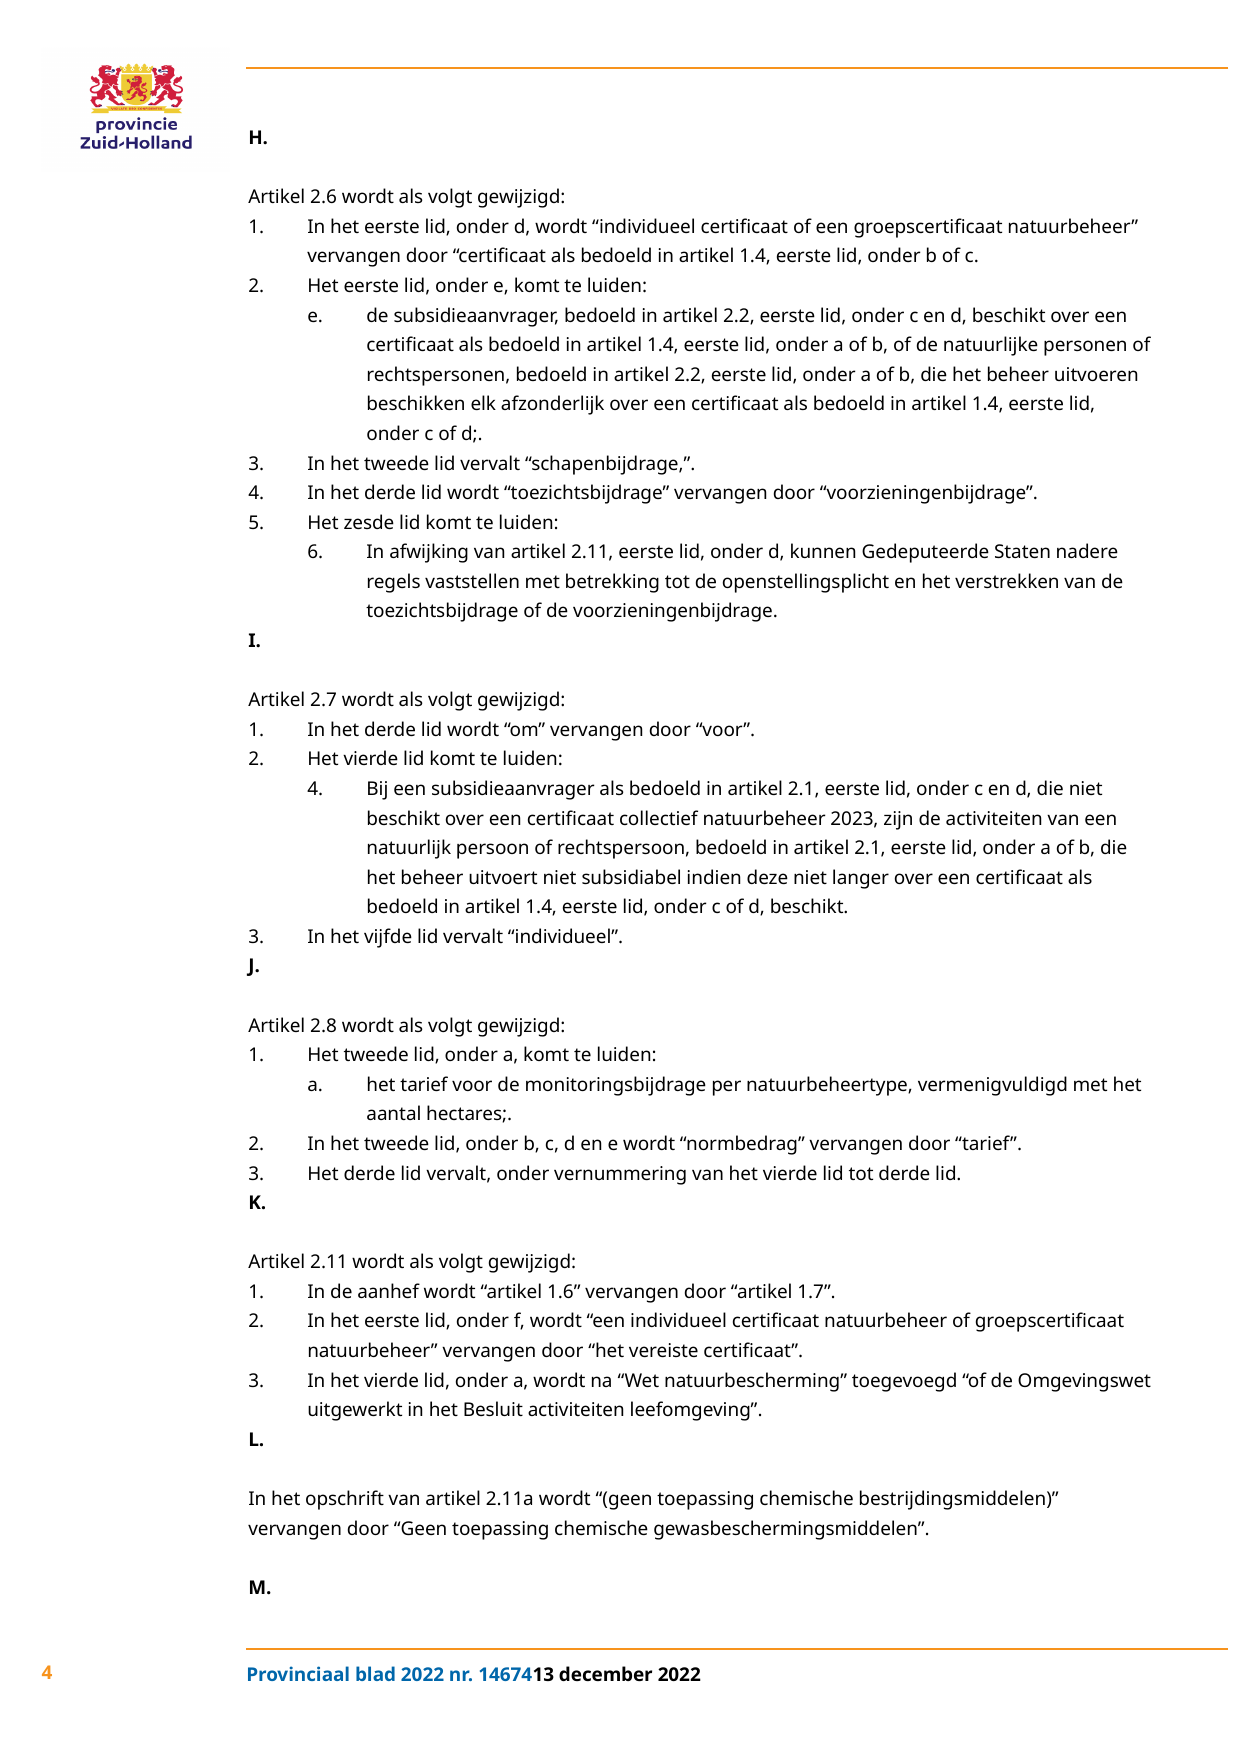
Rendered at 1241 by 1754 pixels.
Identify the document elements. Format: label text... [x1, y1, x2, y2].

list In afwijking van artikel 2.11, eerste lid, onder d, kunnen Gedeputeerde Staten nadere regels vaststellen met betrekking tot de openstellingsplicht en het verstrekken van de toezichtsbijdrage of de voorzieningenbijdrage. [307, 538, 1152, 623]
list Bij een subsidieaanvrager als bedoeld in artikel 2.1, eerste lid, onder c en d, die niet beschikt over een certificaat collectief natuurbeheer 2023, zijn de activiteiten van een natuurlijk persoon of rechtspersoon, bedoeld in artikel 2.1, eerste lid, onder a of b, die het beheer uitvoert niet subsidiabel indien deze niet langer over een certificaat als bedoeld in artikel 1.4, eerste lid, onder c of d, beschikt. [307, 775, 1152, 919]
list Het eerste lid, onder e, komt te luiden: [248, 272, 1152, 298]
list het tarief voor de monitoringsbijdrage per natuurbeheertype, vermenigvuldigd met het aantal hectares;. [307, 1071, 1152, 1126]
text L. [248, 1426, 1152, 1452]
text Artikel 2.7 wordt als volgt gewijzigd: [248, 686, 1152, 712]
list In het vierde lid, onder a, wordt na “Wet natuurbescherming” toegevoegd “of de Omgevingswet uitgewerkt in het Besluit activiteiten leefomgeving”. [248, 1367, 1152, 1422]
list Het zesde lid komt te luiden: [248, 509, 1152, 535]
list Het tweede lid, onder a, komt te luiden: [248, 1041, 1152, 1067]
list In het eerste lid, onder d, wordt “individueel certificaat of een groepscertificaat natuurbeheer” vervangen door “certificaat als bedoeld in artikel 1.4, eerste lid, onder b of c. [248, 213, 1152, 268]
text M. [248, 1574, 1152, 1600]
list Het vierde lid komt te luiden: [248, 746, 1152, 771]
text H. [248, 124, 1152, 150]
text Artikel 2.6 wordt als volgt gewijzigd: [248, 183, 1152, 209]
text J. [248, 953, 1152, 978]
list In het tweede lid vervalt “schapenbijdrage,”. [248, 450, 1152, 476]
list In het tweede lid, onder b, c, d en e wordt “normbedrag” vervangen door “tarief”. [248, 1130, 1152, 1156]
text Artikel 2.11 wordt als volgt gewijzigd: [248, 1248, 1152, 1274]
list Het derde lid vervalt, onder vernummering van het vierde lid tot derde lid. [248, 1160, 1152, 1186]
list de subsidieaanvrager, bedoeld in artikel 2.2, eerste lid, onder c en d, beschikt over een certificaat als bedoeld in artikel 1.4, eerste lid, onder a of b, of de natuurlijke personen of rechtspersonen, bedoeld in artikel 2.2, eerste lid, onder a of b, die het beheer uitvoeren beschikken elk afzonderlijk over een certificaat als bedoeld in artikel 1.4, eerste lid, onder c of d;. [307, 302, 1152, 446]
text I. [248, 627, 1152, 653]
list In het derde lid wordt “om” vervangen door “voor”. [248, 716, 1152, 742]
list In de aanhef wordt “artikel 1.6” vervangen door “artikel 1.7”. [248, 1278, 1152, 1304]
list In het eerste lid, onder f, wordt “een individueel certificaat natuurbeheer of groepscertificaat natuurbeheer” vervangen door “het vereiste certificaat”. [248, 1308, 1152, 1363]
list In het vijfde lid vervalt “individueel”. [248, 923, 1152, 949]
text K. [248, 1189, 1152, 1215]
text In het opschrift van artikel 2.11a wordt “(geen toepassing chemische bestrijdingsmiddelen)” vervangen door “Geen toepassing chemische gewasbeschermingsmiddelen”. [248, 1485, 1152, 1541]
list In het derde lid wordt “toezichtsbijdrage” vervangen door “voorzieningenbijdrage”. [248, 479, 1152, 505]
text Artikel 2.8 wordt als volgt gewijzigd: [248, 1012, 1152, 1038]
picture [41, 47, 231, 172]
